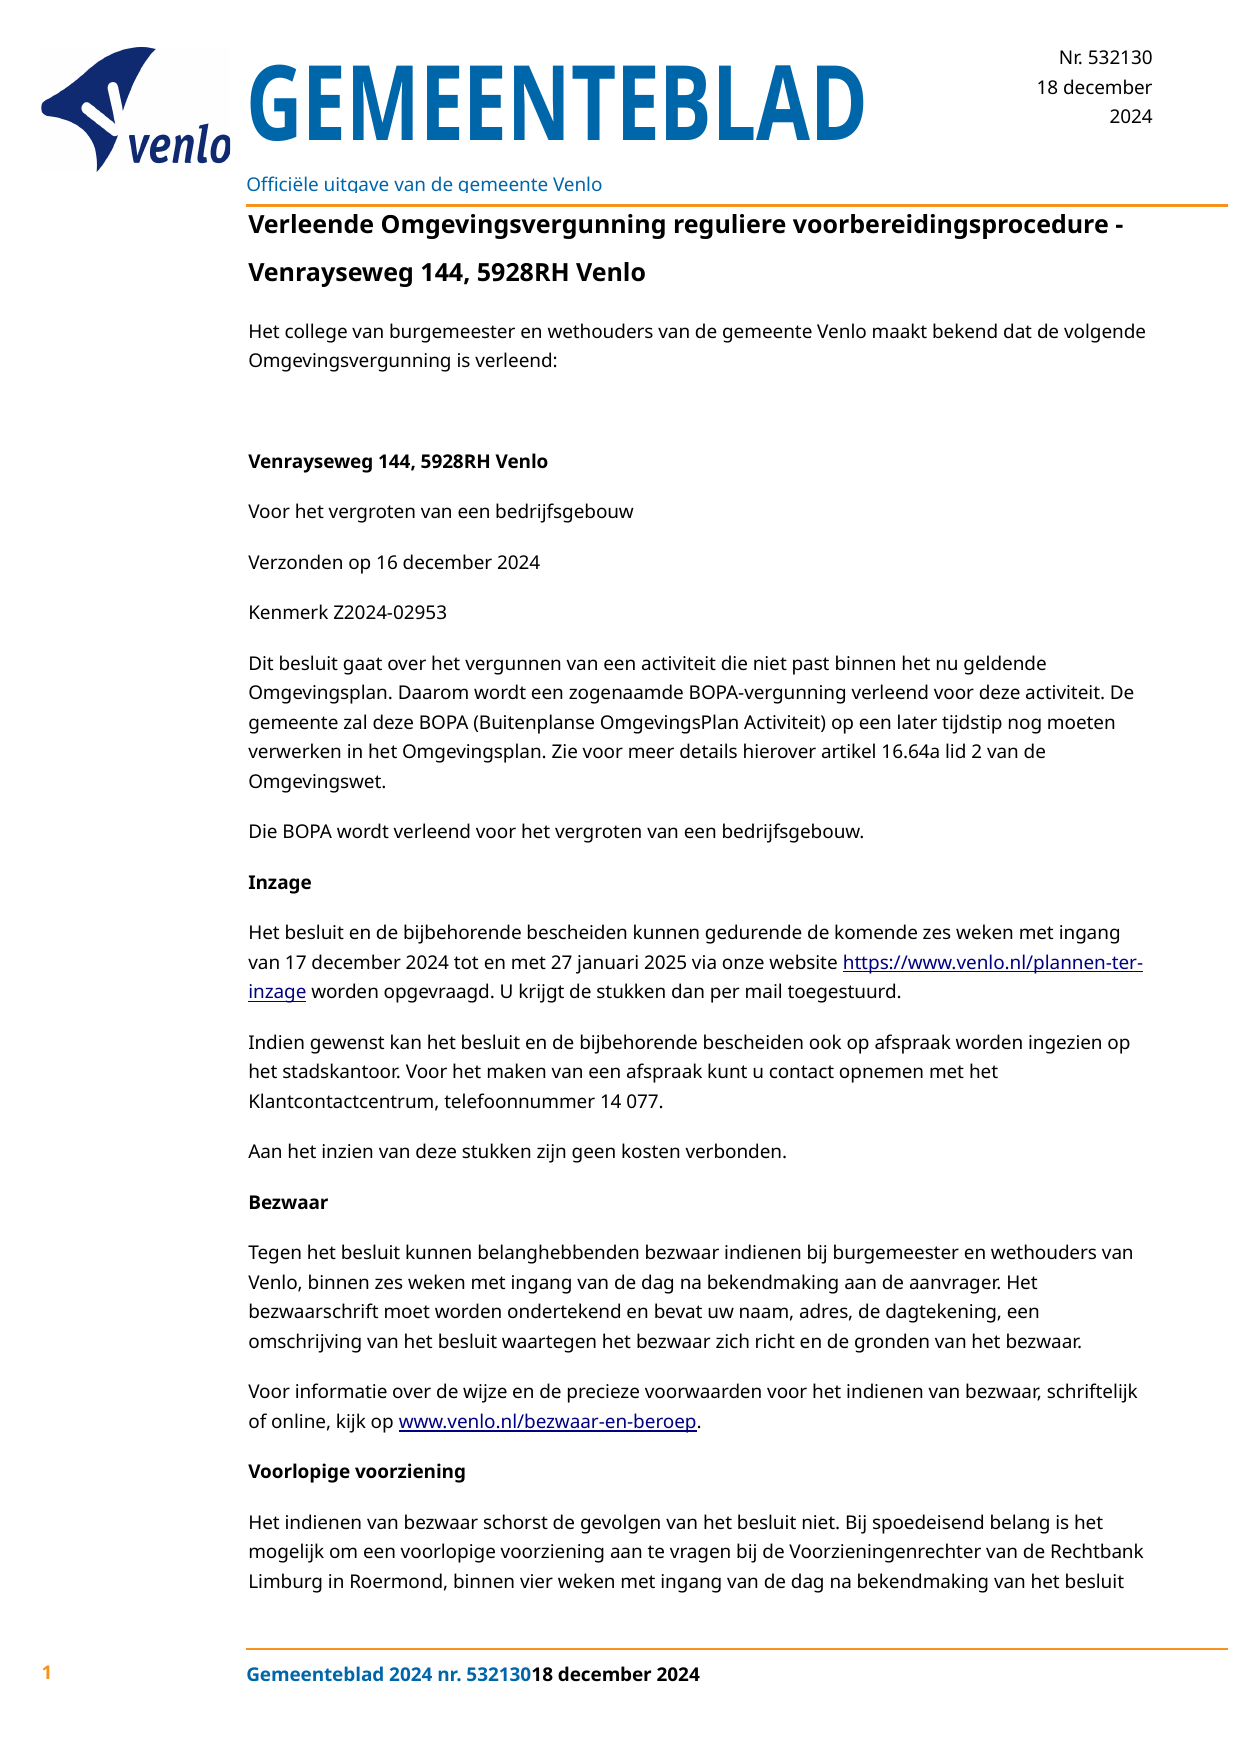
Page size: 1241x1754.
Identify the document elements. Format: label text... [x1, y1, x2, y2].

text Indien gewenst kan het besluit en de bijbehorende bescheiden ook op afspraak worden ingezien op het stadskantoor. Voor het maken van een afspraak kunt u contact opnemen met het Klantcontactcentrum, telefoonnummer 14 077. [248, 1029, 1152, 1114]
text Het college van burgemeester en wethouders van de gemeente Venlo maakt bekend dat de volgende Omgevingsvergunning is verleend: [248, 318, 1152, 373]
text Die BOPA wordt verleend voor het vergroten van een bedrijfsgebouw. [248, 819, 1152, 844]
picture [41, 47, 231, 172]
text Het besluit en de bijbehorende bescheiden kunnen gedurende de komende zes weken met ingang van 17 december 2024 tot en met 27 januari 2025 via onze website https://www.venlo.nl/plannen-ter-inzage worden opgevraagd. U krijgt de stukken dan per mail toegestuurd. [248, 919, 1152, 1004]
text Verleende Omgevingsvergunning reguliere voorbereidingsprocedure - Venrayseweg 144, 5928RH Venlo [248, 207, 1152, 288]
text Aan het inzien van deze stukken zijn geen kosten verbonden. [248, 1139, 1152, 1164]
text Venrayseweg 144, 5928RH Venlo [248, 448, 1152, 474]
text Het indienen van bezwaar schorst de gevolgen van het besluit niet. Bij spoedeisend belang is het mogelijk om een voorlopige voorziening aan te vragen bij de Voorzieningenrechter van de Rechtbank Limburg in Roermond, binnen vier weken met ingang van de dag na bekendmaking van het besluit [248, 1509, 1152, 1594]
text Voor het vergroten van een bedrijfsgebouw [248, 499, 1152, 524]
text Bezwaar [248, 1189, 1152, 1215]
text Verzonden op 16 december 2024 [248, 549, 1152, 575]
text Kenmerk Z2024-02953 [248, 599, 1152, 625]
text Voorlopige voorziening [248, 1459, 1152, 1484]
text Inzage [248, 869, 1152, 895]
text Voor informatie over de wijze en de precieze voorwaarden voor het indienen van bezwaar, schriftelijk of online, kijk op www.venlo.nl/bezwaar-en-beroep. [248, 1379, 1152, 1434]
text Dit besluit gaat over het vergunnen van een activiteit die niet past binnen het nu geldende Omgevingsplan. Daarom wordt een zogenaamde BOPA-vergunning verleend voor deze activiteit. De gemeente zal deze BOPA (Buitenplanse OmgevingsPlan Activiteit) op een later tijdstip nog moeten verwerken in het Omgevingsplan. Zie voor meer details hierover artikel 16.64a lid 2 van de Omgevingswet. [248, 650, 1152, 794]
text Tegen het besluit kunnen belanghebbenden bezwaar indienen bij burgemeester en wethouders van Venlo, binnen zes weken met ingang van de dag na bekendmaking aan de aanvrager. Het bezwaarschrift moet worden ondertekend en bevat uw naam, adres, de dagtekening, een omschrijving van het besluit waartegen het bezwaar zich richt en de gronden van het bezwaar. [248, 1239, 1152, 1354]
